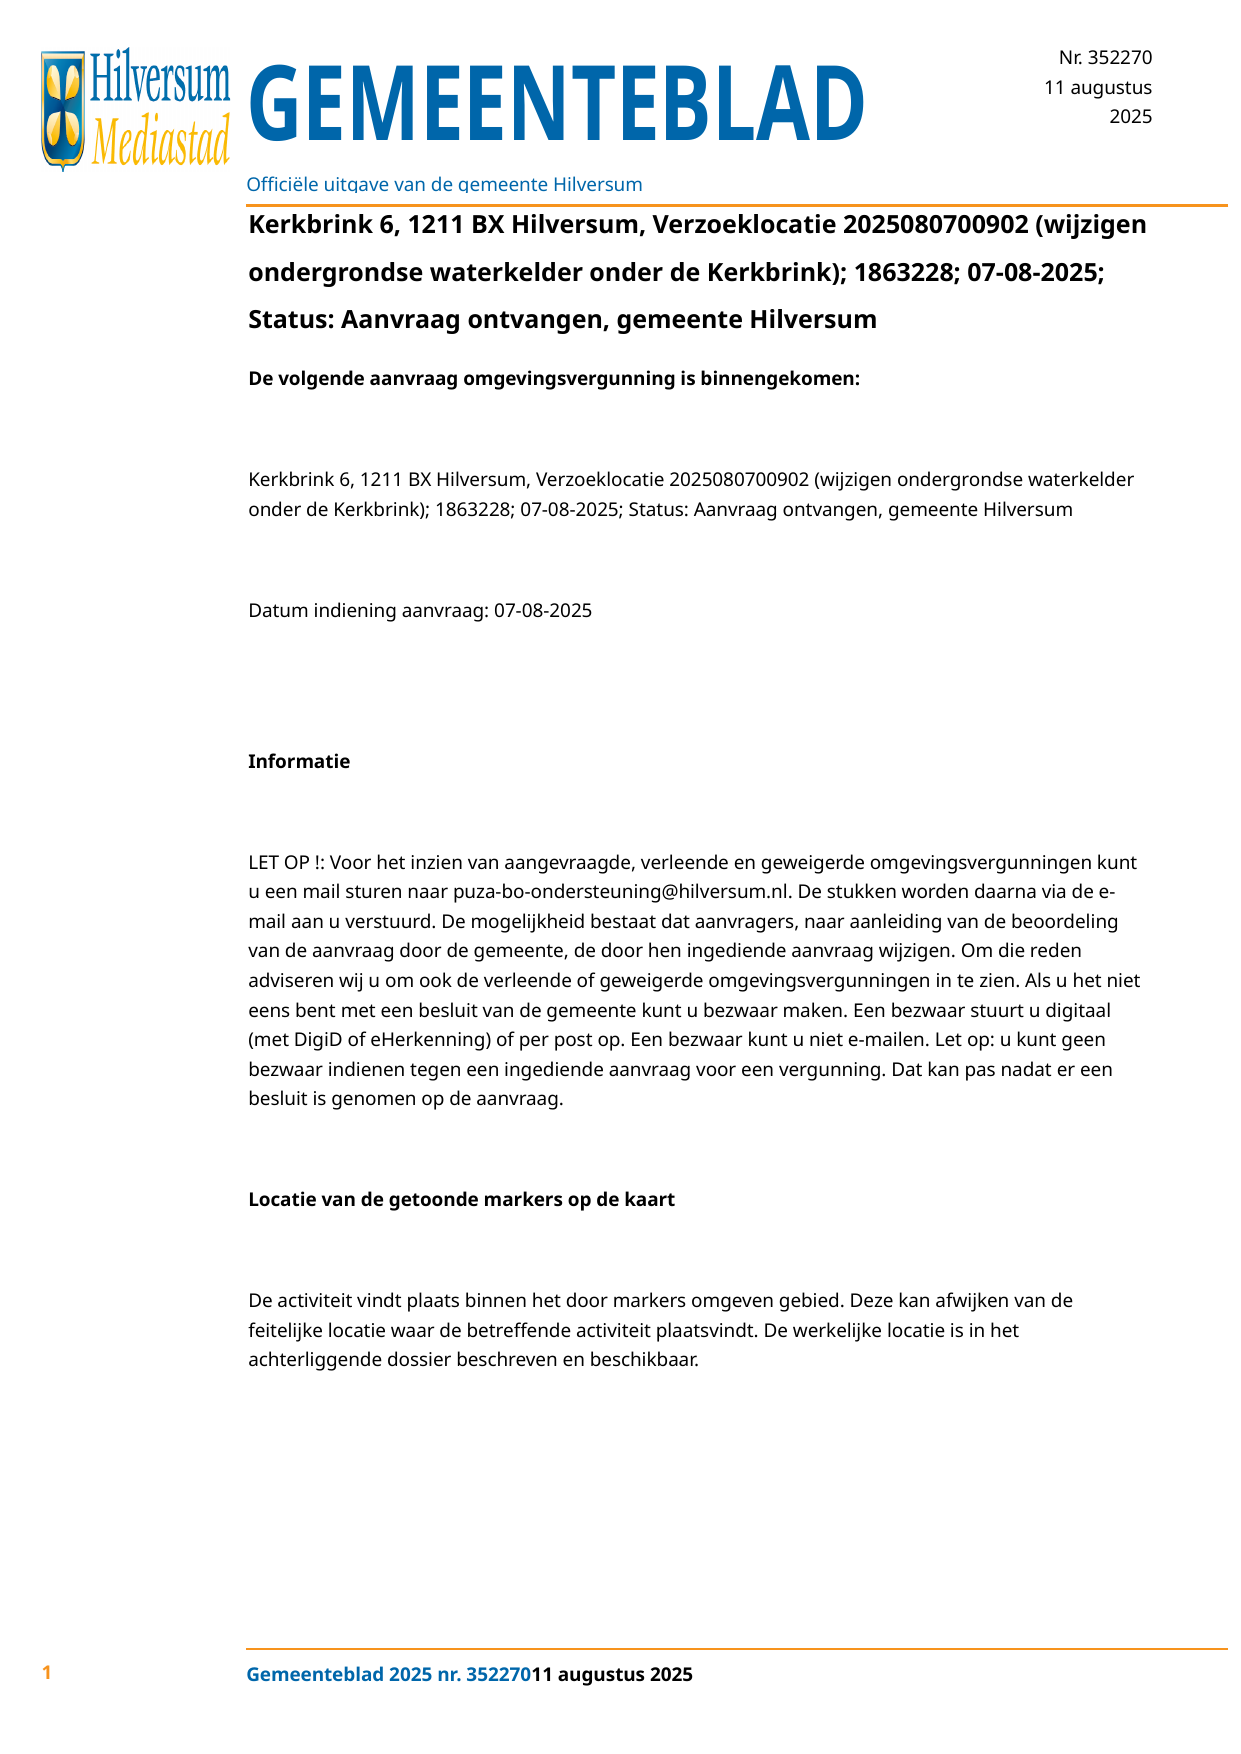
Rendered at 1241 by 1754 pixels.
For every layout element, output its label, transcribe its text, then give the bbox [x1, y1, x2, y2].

text Kerkbrink 6, 1211 BX Hilversum, Verzoeklocatie 2025080700902 (wijzigen ondergrondse waterkelder onder de Kerkbrink); 1863228; 07-08-2025; Status: Aanvraag ontvangen, gemeente Hilversum [248, 466, 1152, 522]
picture [41, 47, 231, 172]
text De volgende aanvraag omgevingsvergunning is binnengekomen: [248, 366, 1152, 391]
text LET OP !: Voor het inzien van aangevraagde, verleende en geweigerde omgevingsvergunningen kunt u een mail sturen naar puza-bo-ondersteuning@hilversum.nl. De stukken worden daarna via de e-mail aan u verstuurd. De mogelijkheid bestaat dat aanvragers, naar aanleiding van de beoordeling van de aanvraag door de gemeente, de door hen ingediende aanvraag wijzigen. Om die reden adviseren wij u om ook de verleende of geweigerde omgevingsvergunningen in te zien. Als u het niet eens bent met een besluit van de gemeente kunt u bezwaar maken. Een bezwaar stuurt u digitaal (met DigiD of eHerkenning) of per post op. Een bezwaar kunt u niet e-mailen. Let op: u kunt geen bezwaar indienen tegen een ingediende aanvraag voor een vergunning. Dat kan pas nadat er een besluit is genomen op de aanvraag. [248, 849, 1152, 1111]
text De activiteit vindt plaats binnen het door markers omgeven gebied. Deze kan afwijken van de feitelijke locatie waar de betreffende activiteit plaatsvindt. De werkelijke locatie is in het achterliggende dossier beschreven en beschikbaar. [248, 1287, 1152, 1372]
text Kerkbrink 6, 1211 BX Hilversum, Verzoeklocatie 2025080700902 (wijzigen ondergrondse waterkelder onder de Kerkbrink); 1863228; 07-08-2025; Status: Aanvraag ontvangen, gemeente Hilversum [248, 207, 1152, 336]
text Locatie van de getoonde markers op de kaart [248, 1186, 1152, 1212]
text Datum indiening aanvraag: 07-08-2025 [248, 597, 1152, 622]
text Informatie [248, 748, 1152, 774]
